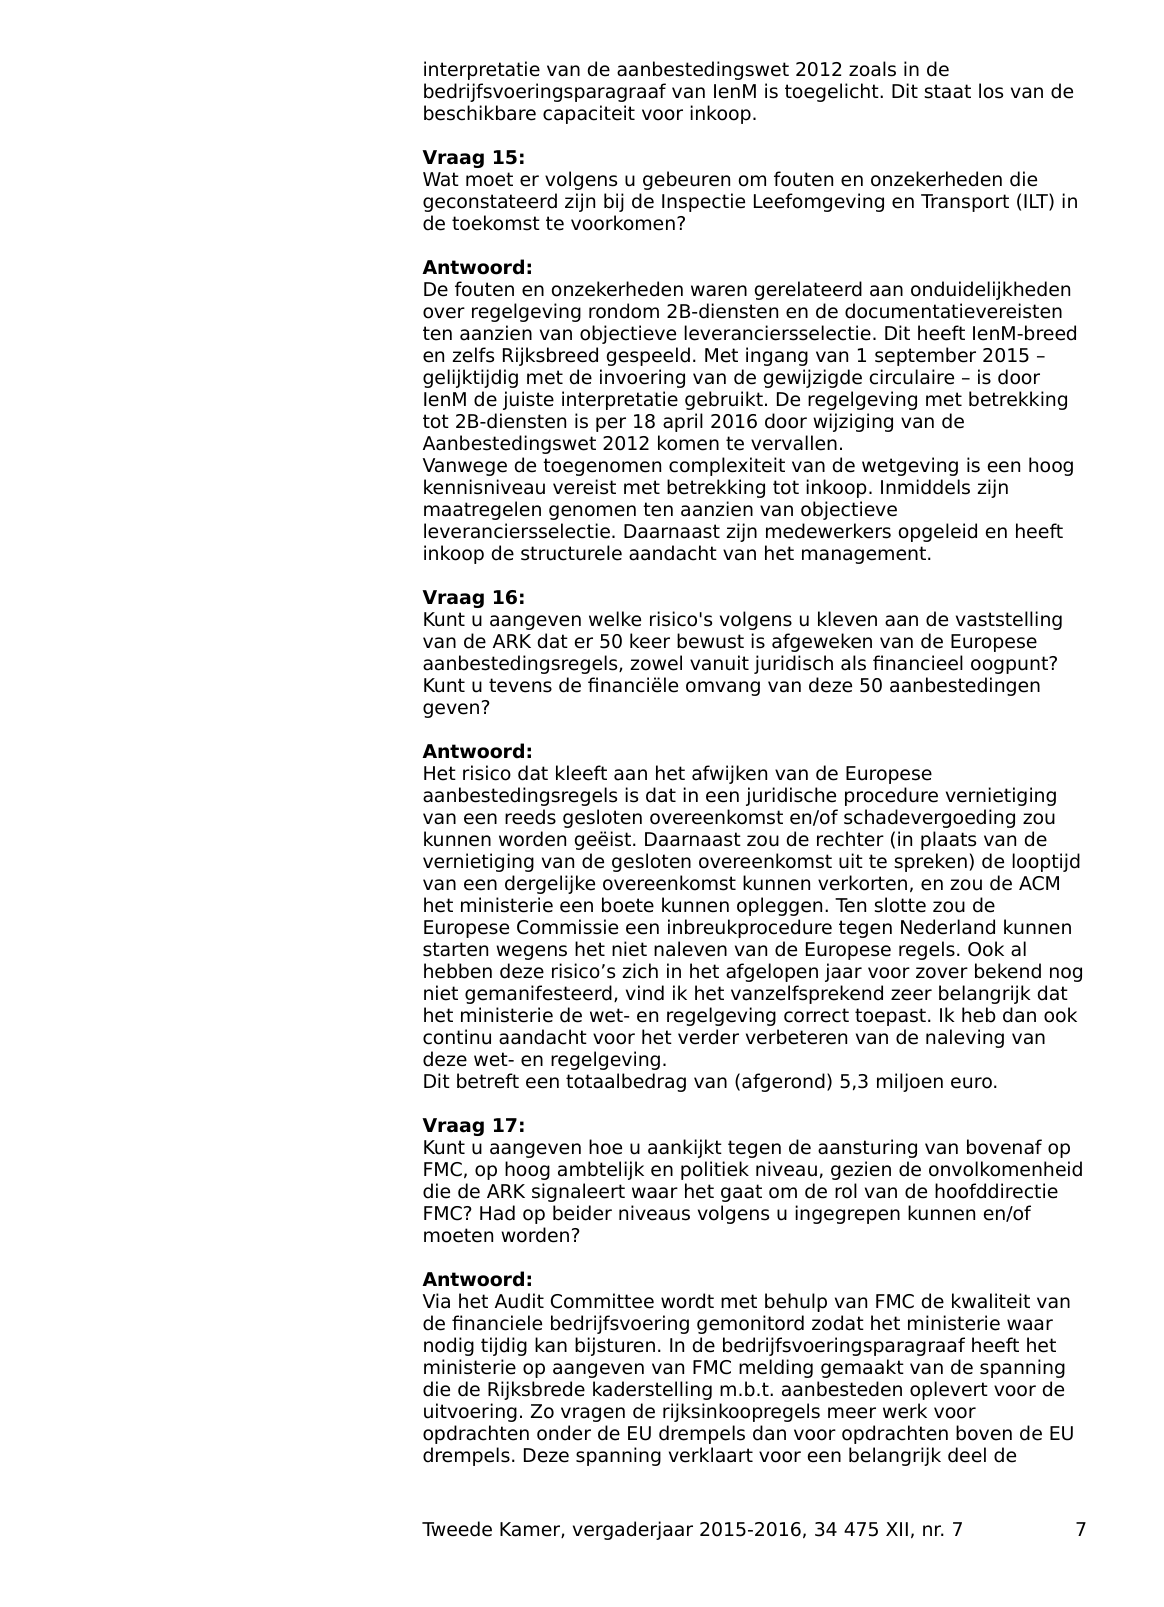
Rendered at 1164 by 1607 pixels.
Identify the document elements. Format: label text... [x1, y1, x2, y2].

text Antwoord: [422, 1269, 1087, 1291]
text Antwoord: [422, 741, 1087, 763]
text Vraag 15: [422, 147, 1087, 169]
text Het risico dat kleeft aan het afwijken van de Europese aanbestedingsregels is dat in een juridische procedure vernietiging van een reeds gesloten overeenkomst en/of schadevergoeding zou kunnen worden geëist. Daarnaast zou de rechter (in plaats van de vernietiging van de gesloten overeenkomst uit te spreken) de looptijd van een dergelijke overeenkomst kunnen verkorten, en zou de ACM het ministerie een boete kunnen opleggen. Ten slotte zou de Europese Commissie een inbreukprocedure tegen Nederland kunnen starten wegens het niet naleven van de Europese regels. Ook al hebben deze risico’s zich in het afgelopen jaar voor zover bekend nog niet gemanifesteerd, vind ik het vanzelfsprekend zeer belangrijk dat het ministerie de wet- en regelgeving correct toepast. Ik heb dan ook continu aandacht voor het verder verbeteren van de naleving van deze wet- en regelgeving. [422, 763, 1087, 1071]
text Dit betreft een totaalbedrag van (afgerond) 5,3 miljoen euro. [422, 1071, 1087, 1093]
text Wat moet er volgens u gebeuren om fouten en onzekerheden die geconstateerd zijn bij de Inspectie Leefomgeving en Transport (ILT) in de toekomst te voorkomen? [422, 169, 1087, 235]
text Antwoord: [422, 257, 1087, 279]
text De fouten en onzekerheden waren gerelateerd aan onduidelijkheden over regelgeving rondom 2B-diensten en de documentatievereisten ten aanzien van objectieve leveranciersselectie. Dit heeft IenM-breed en zelfs Rijksbreed gespeeld. Met ingang van 1 september 2015 – gelijktijdig met de invoering van de gewijzigde circulaire – is door IenM de juiste interpretatie gebruikt. De regelgeving met betrekking tot 2B-diensten is per 18 april 2016 door wijziging van de Aanbestedingswet 2012 komen te vervallen. [422, 279, 1087, 455]
text Vraag 16: [422, 587, 1087, 609]
text Kunt u aangeven hoe u aankijkt tegen de aansturing van bovenaf op FMC, op hoog ambtelijk en politiek niveau, gezien de onvolkomenheid die de ARK signaleert waar het gaat om de rol van de hoofddirectie FMC? Had op beider niveaus volgens u ingegrepen kunnen en/of moeten worden? [422, 1137, 1087, 1247]
text Via het Audit Committee wordt met behulp van FMC de kwaliteit van de financiele bedrijfsvoering gemonitord zodat het ministerie waar nodig tijdig kan bijsturen. In de bedrijfsvoeringsparagraaf heeft het ministerie op aangeven van FMC melding gemaakt van de spanning die de Rijksbrede kaderstelling m.b.t. aanbesteden oplevert voor de uitvoering. Zo vragen de rijksinkoopregels meer werk voor opdrachten onder de EU drempels dan voor opdrachten boven de EU drempels. Deze spanning verklaart voor een belangrijk deel de [422, 1291, 1087, 1467]
text interpretatie van de aanbestedingswet 2012 zoals in de bedrijfsvoeringsparagraaf van IenM is toegelicht. Dit staat los van de beschikbare capaciteit voor inkoop. [422, 59, 1087, 125]
text Vanwege de toegenomen complexiteit van de wetgeving is een hoog kennisniveau vereist met betrekking tot inkoop. Inmiddels zijn maatregelen genomen ten aanzien van objectieve leveranciersselectie. Daarnaast zijn medewerkers opgeleid en heeft inkoop de structurele aandacht van het management. [422, 455, 1087, 565]
text Kunt u aangeven welke risico's volgens u kleven aan de vaststelling van de ARK dat er 50 keer bewust is afgeweken van de Europese aanbestedingsregels, zowel vanuit juridisch als financieel oogpunt? Kunt u tevens de financiële omvang van deze 50 aanbestedingen geven? [422, 609, 1087, 719]
text Vraag 17: [422, 1115, 1087, 1137]
